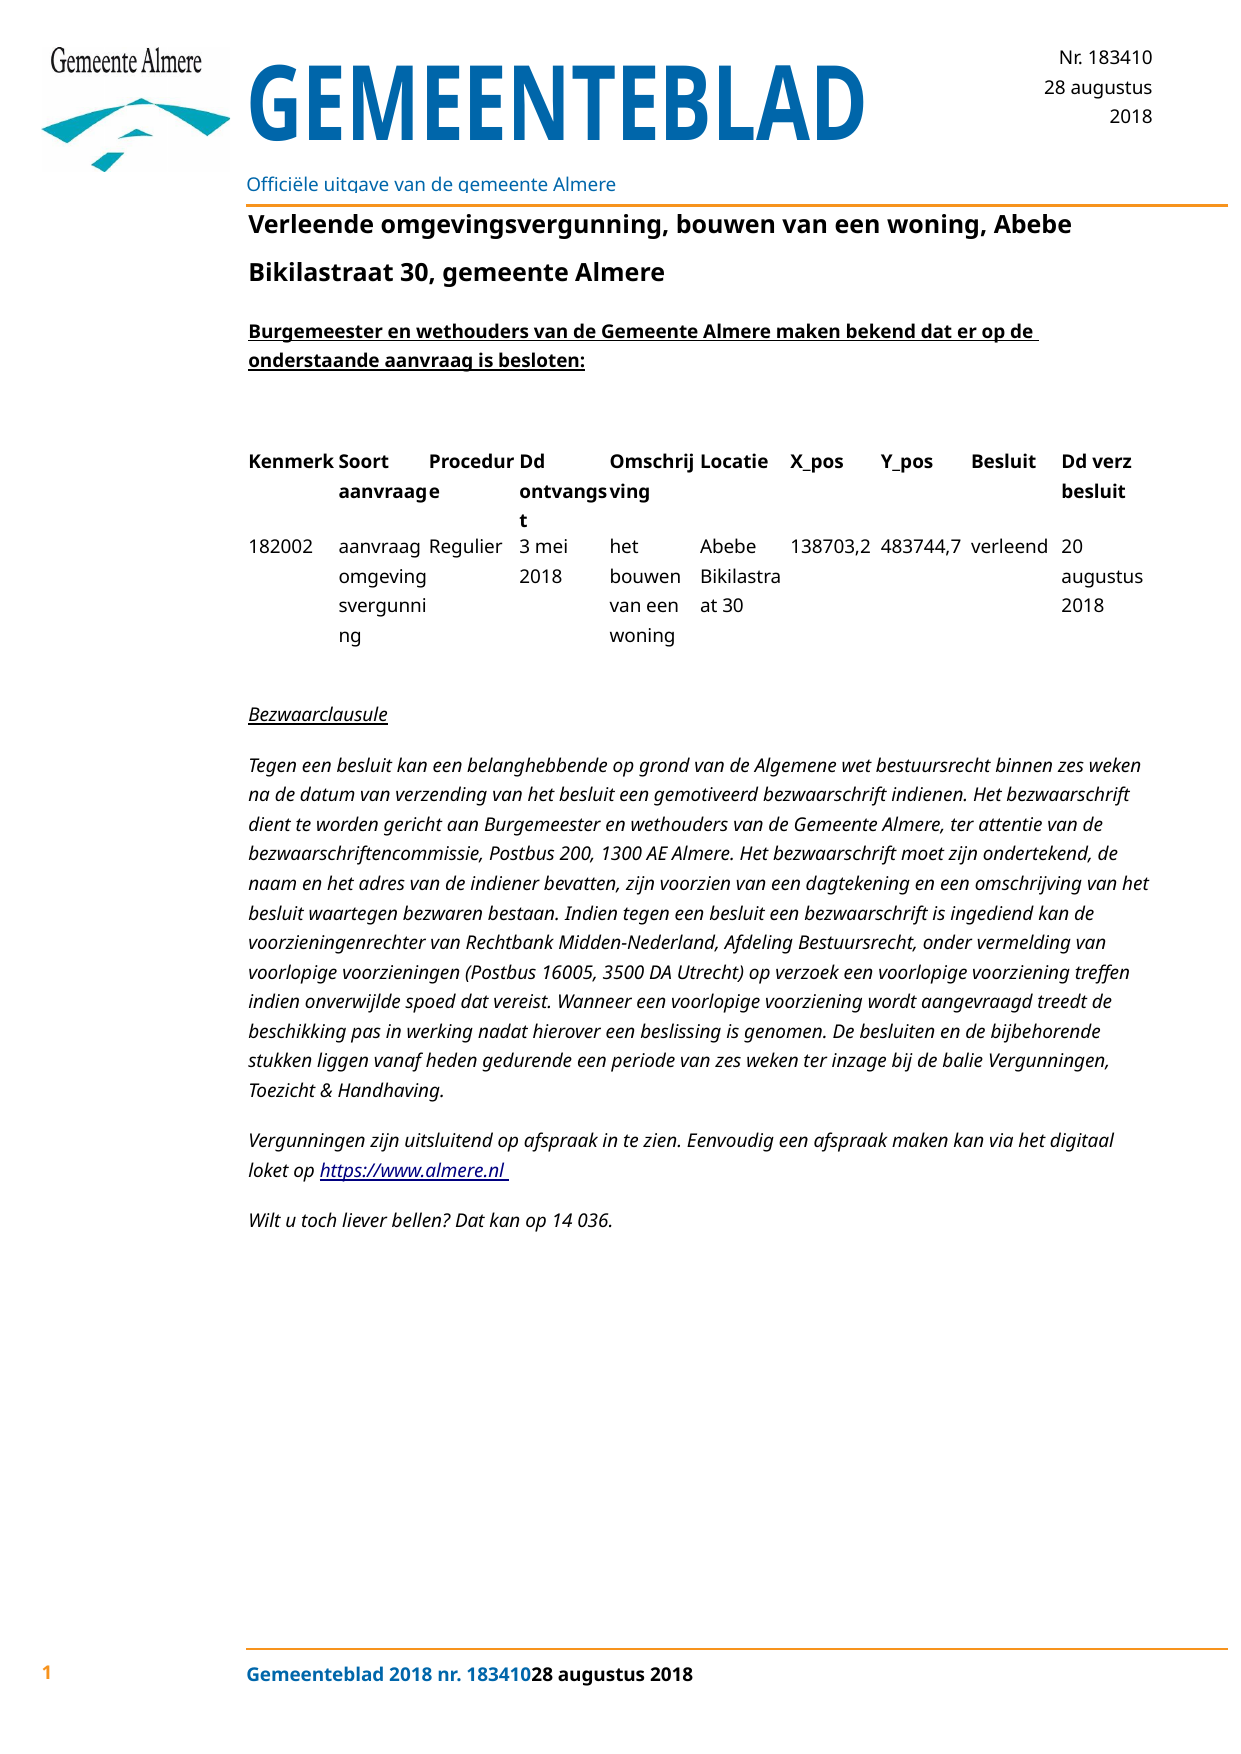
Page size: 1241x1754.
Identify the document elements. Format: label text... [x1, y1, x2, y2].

table_header Procedure [429, 449, 519, 533]
table_header Omschrijving [609, 449, 700, 533]
table_cell 182002 [248, 533, 338, 648]
text Vergunningen zijn uitsluitend op afspraak in te zien. Eenvoudig een afspraak maken kan via het digitaal loket op https://www.almere.nl [248, 1128, 1152, 1183]
text Bezwaarclausule [248, 701, 1152, 727]
text Tegen een besluit kan een belanghebbende op grond van de Algemene wet bestuursrecht binnen zes weken na de datum van verzending van het besluit een gemotiveerd bezwaarschrift indienen. Het bezwaarschrift dient te worden gericht aan Burgemeester en wethouders van de Gemeente Almere, ter attentie van de bezwaarschriftencommissie, Postbus 200, 1300 AE Almere. Het bezwaarschrift moet zijn ondertekend, de naam en het adres van de indiener bevatten, zijn voorzien van een dagtekening en een omschrijving van het besluit waartegen bezwaren bestaan. Indien tegen een besluit een bezwaarschrift is ingediend kan de voorzieningenrechter van Rechtbank Midden-Nederland, Afdeling Bestuursrecht, onder vermelding van voorlopige voorzieningen (Postbus 16005, 3500 DA Utrecht) op verzoek een voorlopige voorziening treffen indien onverwijlde spoed dat vereist. Wanneer een voorlopige voorziening wordt aangevraagd treedt de beschikking pas in werking nadat hierover een beslissing is genomen. De besluiten en de bijbehorende stukken liggen vanaf heden gedurende een periode van zes weken ter inzage bij de balie Vergunningen, Toezicht & Handhaving. [248, 752, 1152, 1103]
table_header Dd verz besluit [1061, 449, 1152, 533]
table_header Dd ontvangst [519, 449, 609, 533]
table_cell 3 mei 2018 [519, 533, 609, 648]
picture [41, 47, 231, 172]
table_cell Regulier [429, 533, 519, 648]
table_cell het bouwen van een woning [609, 533, 700, 648]
table_header Kenmerk [248, 449, 338, 533]
text Burgemeester en wethouders van de Gemeente Almere maken bekend dat er op de onderstaande aanvraag is besloten: [248, 318, 1152, 373]
text Wilt u toch liever bellen? Dat kan op 14 036. [248, 1208, 1152, 1233]
table_header Y_pos [881, 449, 971, 533]
table_cell 138703,2 [790, 533, 881, 648]
table_cell Abebe Bikilastraat 30 [700, 533, 790, 648]
table_cell aanvraag omgevingsvergunning [338, 533, 429, 648]
table_header X_pos [790, 449, 881, 533]
table_header Locatie [700, 449, 790, 533]
table_cell verleend [971, 533, 1061, 648]
table_header Besluit [971, 449, 1061, 533]
table_cell 20 augustus 2018 [1061, 533, 1152, 648]
table_header Soort aanvraag [338, 449, 429, 533]
text Verleende omgevingsvergunning, bouwen van een woning, Abebe Bikilastraat 30, gemeente Almere [248, 207, 1152, 288]
table_cell 483744,7 [881, 533, 971, 648]
